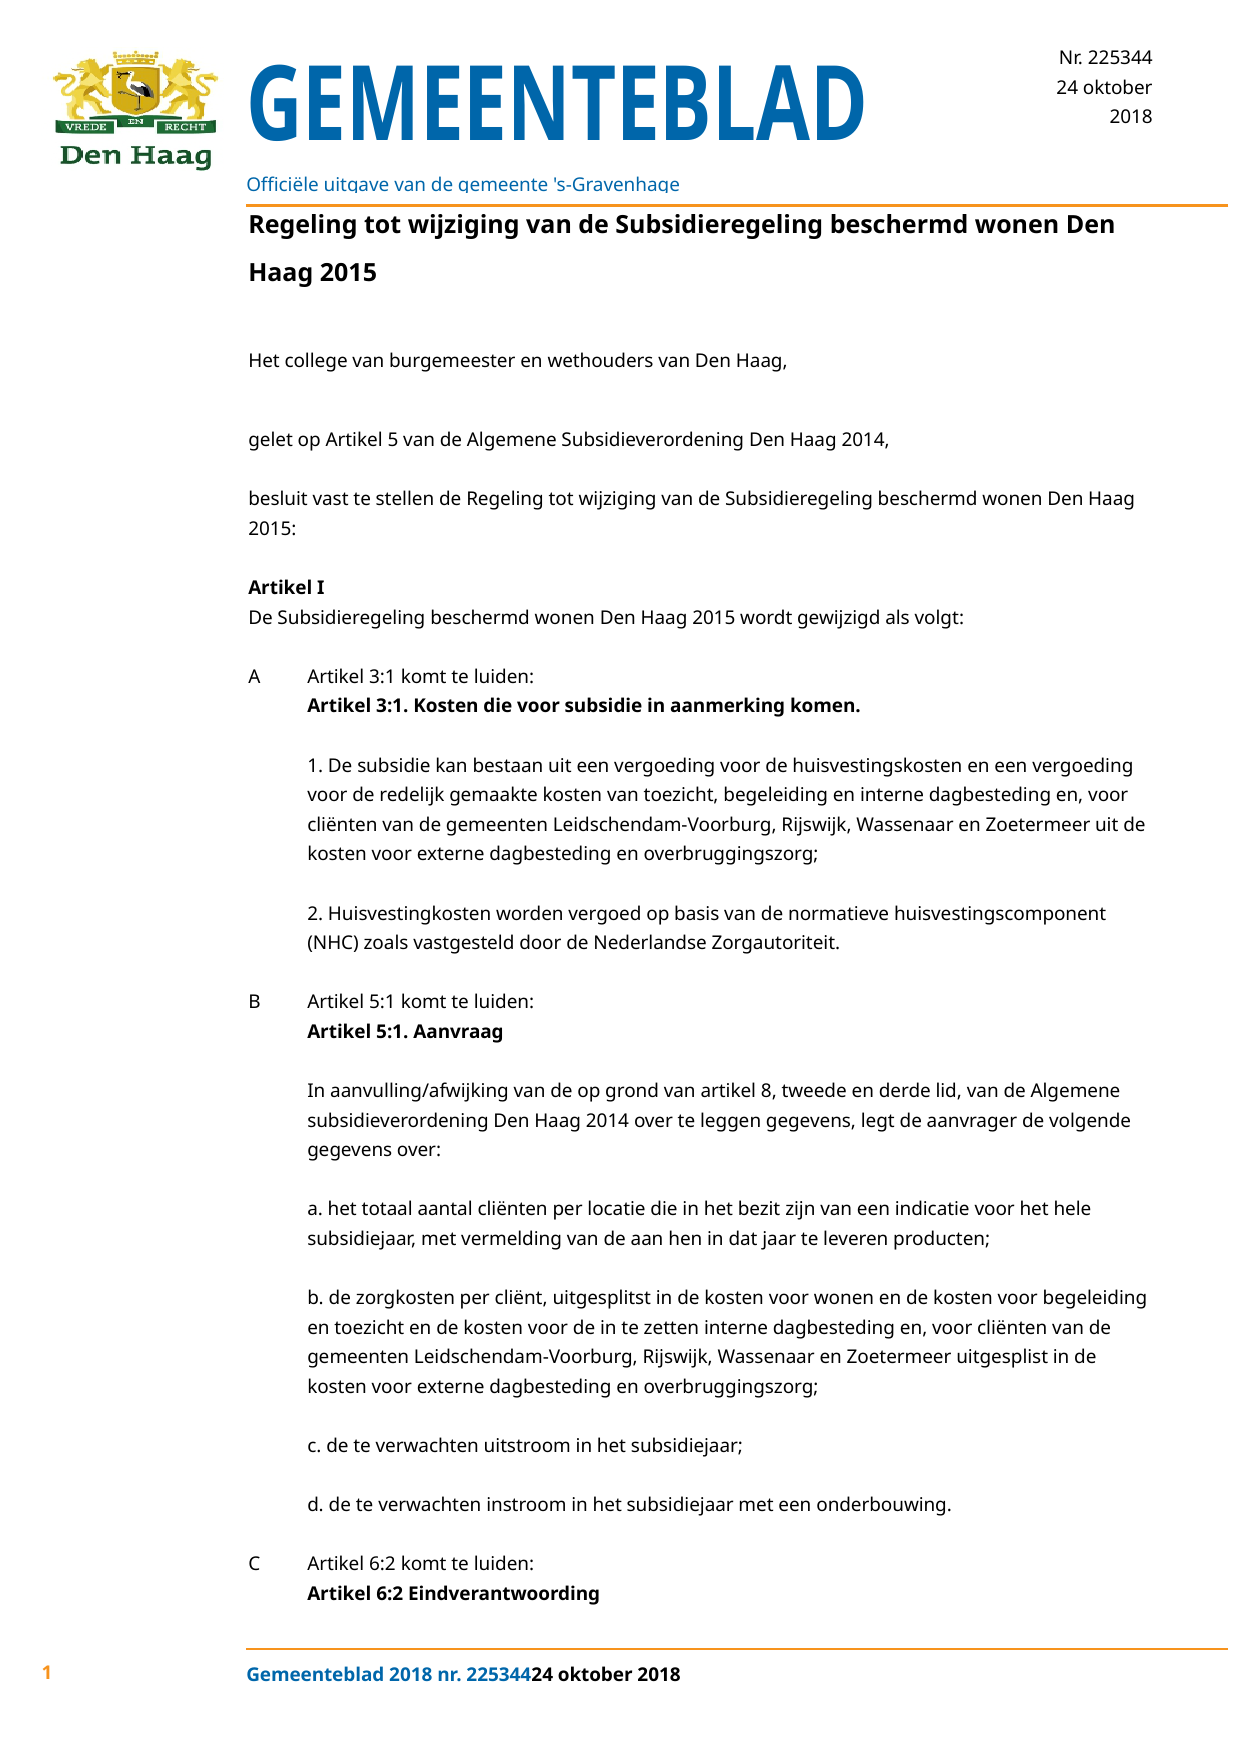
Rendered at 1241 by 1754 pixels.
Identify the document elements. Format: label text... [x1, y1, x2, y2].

list Artikel 3:1 komt te luiden: [248, 663, 1152, 689]
list Artikel 3:1. Kosten die voor subsidie in aanmerking komen. [248, 693, 1152, 718]
text De Subsidieregeling beschermd wonen Den Haag 2015 wordt gewijzigd als volgt: [248, 604, 1152, 629]
text Het college van burgemeester en wethouders van Den Haag, [248, 347, 1152, 373]
list b. de zorgkosten per cliënt, uitgesplitst in de kosten voor wonen en de kosten voor begeleiding en toezicht en de kosten voor de in te zetten interne dagbesteding en, voor cliënten van de gemeenten Leidschendam-Voorburg, Rijswijk, Wassenaar en Zoetermeer uitgesplist in de kosten voor externe dagbesteding en overbruggingszorg; [248, 1284, 1152, 1399]
list Artikel 6:2 komt te luiden: [248, 1551, 1152, 1576]
text Artikel I [248, 574, 1152, 600]
list a. het totaal aantal cliënten per locatie die in het bezit zijn van een indicatie voor het hele subsidiejaar, met vermelding van de aan hen in dat jaar te leveren producten; [248, 1196, 1152, 1251]
list In aanvulling/afwijking van de op grond van artikel 8, tweede en derde lid, van de Algemene subsidieverordening Den Haag 2014 over te leggen gegevens, legt de aanvrager de volgende gegevens over: [248, 1077, 1152, 1162]
text Regeling tot wijziging van de Subsidieregeling beschermd wonen Den Haag 2015 [248, 207, 1152, 288]
text besluit vast te stellen de Regeling tot wijziging van de Subsidieregeling beschermd wonen Den Haag 2015: [248, 486, 1152, 541]
text gelet op Artikel 5 van de Algemene Subsidieverordening Den Haag 2014, [248, 426, 1152, 452]
list d. de te verwachten instroom in het subsidiejaar met een onderbouwing. [248, 1491, 1152, 1517]
list 2. Huisvestingkosten worden vergoed op basis van de normatieve huisvestingscomponent (NHC) zoals vastgesteld door de Nederlandse Zorgautoriteit. [248, 900, 1152, 955]
list Artikel 6:2 Eindverantwoording [248, 1580, 1152, 1606]
picture [41, 47, 231, 172]
list 1. De subsidie kan bestaan uit een vergoeding voor de huisvestingskosten en een vergoeding voor de redelijk gemaakte kosten van toezicht, begeleiding en interne dagbesteding en, voor cliënten van de gemeenten Leidschendam-Voorburg, Rijswijk, Wassenaar en Zoetermeer uit de kosten voor externe dagbesteding en overbruggingszorg; [248, 752, 1152, 866]
list Artikel 5:1. Aanvraag [248, 1018, 1152, 1044]
list c. de te verwachten uitstroom in het subsidiejaar; [248, 1432, 1152, 1458]
list Artikel 5:1 komt te luiden: [248, 988, 1152, 1014]
